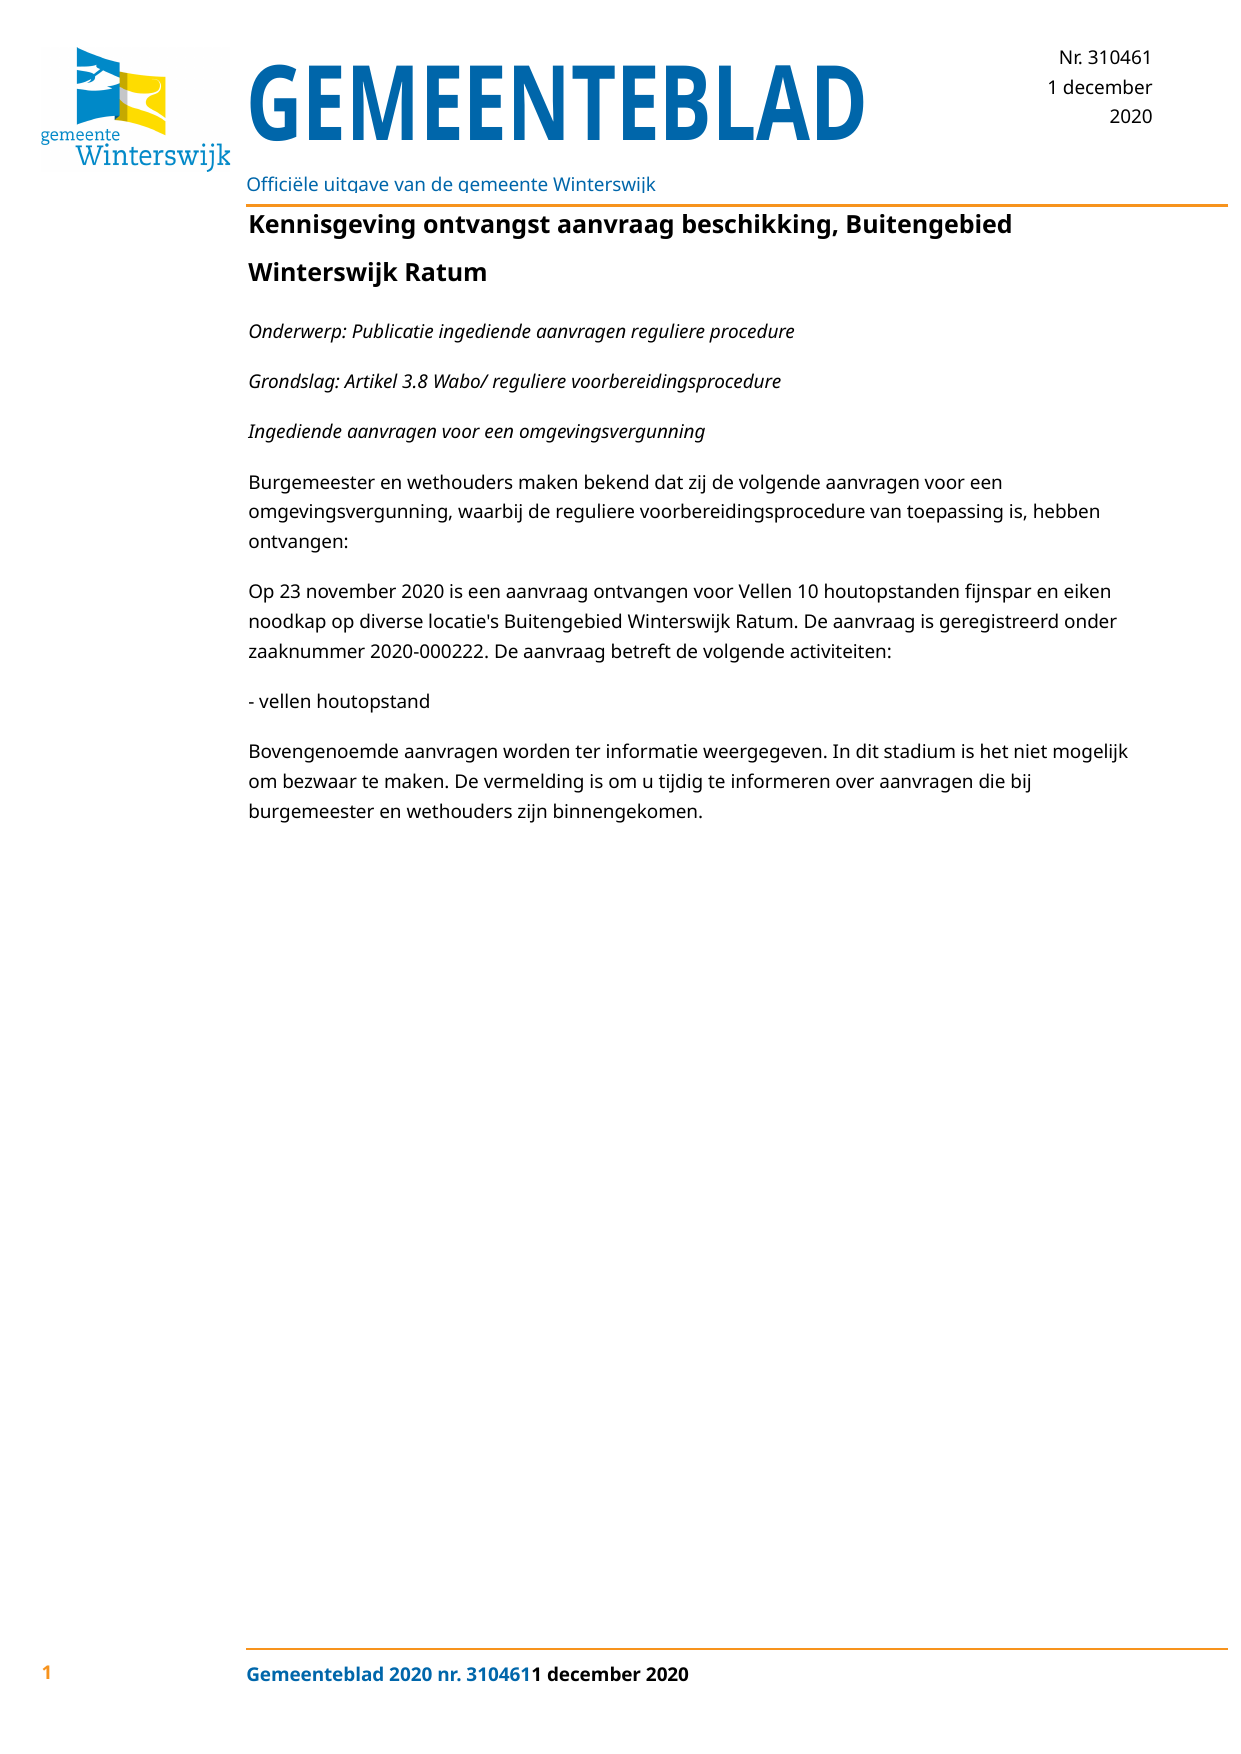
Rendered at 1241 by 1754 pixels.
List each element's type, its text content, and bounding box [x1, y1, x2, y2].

text - vellen houtopstand [248, 688, 1152, 714]
picture [41, 47, 231, 172]
text Burgemeester en wethouders maken bekend dat zij de volgende aanvragen voor een omgevingsvergunning, waarbij de reguliere voorbereidingsprocedure van toepassing is, hebben ontvangen: [248, 469, 1152, 554]
text Ingediende aanvragen voor een omgevingsvergunning [248, 419, 1152, 444]
text Onderwerp: Publicatie ingediende aanvragen reguliere procedure [248, 318, 1152, 344]
picture [225, 153, 231, 162]
text Kennisgeving ontvangst aanvraag beschikking, Buitengebied Winterswijk Ratum [248, 207, 1152, 288]
text Grondslag: Artikel 3.8 Wabo/ reguliere voorbereidingsprocedure [248, 368, 1152, 394]
text Bovengenoemde aanvragen worden ter informatie weergegeven. In dit stadium is het niet mogelijk om bezwaar te maken. De vermelding is om u tijdig te informeren over aanvragen die bij burgemeester en wethouders zijn binnengekomen. [248, 739, 1152, 824]
text Op 23 november 2020 is een aanvraag ontvangen voor Vellen 10 houtopstanden fijnspar en eiken noodkap op diverse locatie's Buitengebied Winterswijk Ratum. De aanvraag is geregistreerd onder zaaknummer 2020-000222. De aanvraag betreft de volgende activiteiten: [248, 579, 1152, 664]
